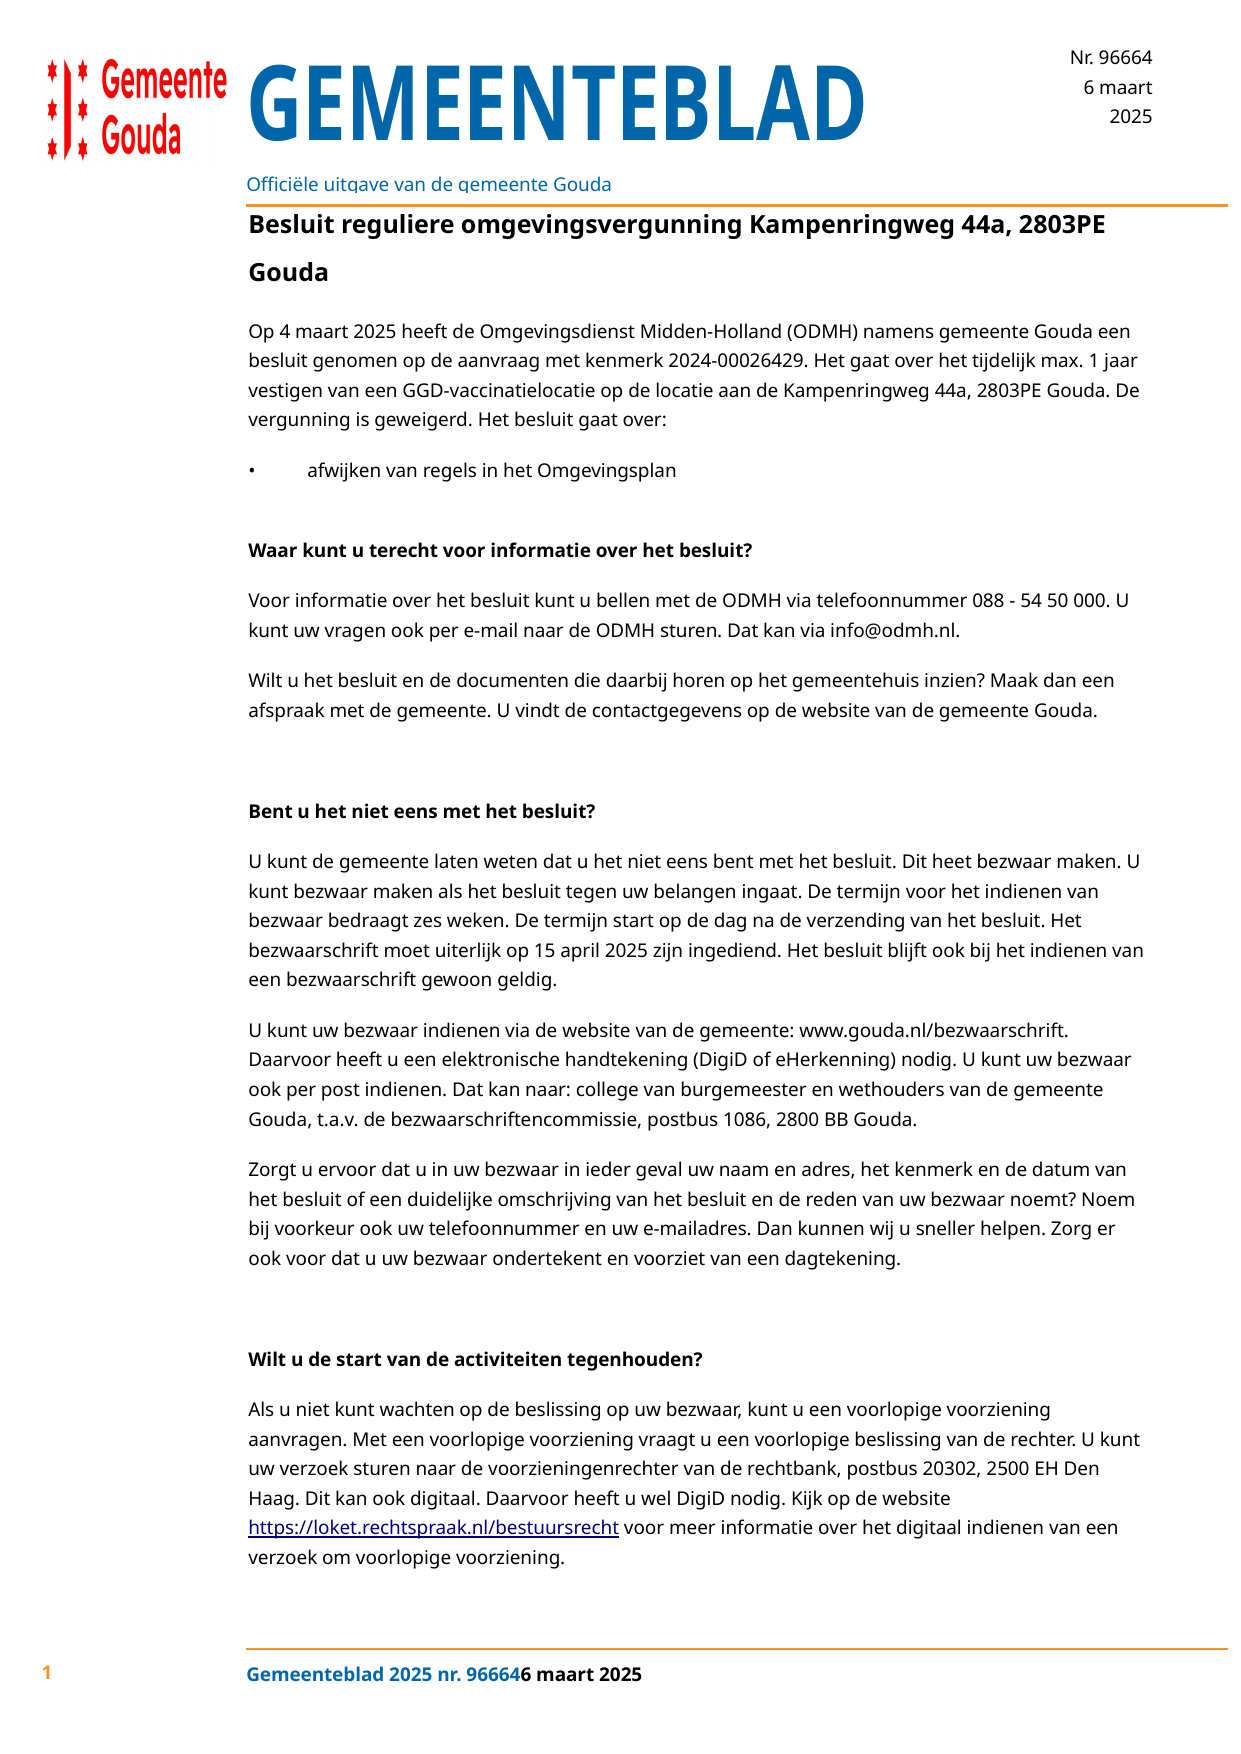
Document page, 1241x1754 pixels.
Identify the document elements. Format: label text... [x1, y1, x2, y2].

text U kunt uw bezwaar indienen via de website van de gemeente: www.gouda.nl/bezwaarschrift. Daarvoor heeft u een elektronische handtekening (DigiD of eHerkenning) nodig. U kunt uw bezwaar ook per post indienen. Dat kan naar: college van burgemeester en wethouders van de gemeente Gouda, t.a.v. de bezwaarschriftencommissie, postbus 1086, 2800 BB Gouda. [248, 1017, 1152, 1132]
text U kunt de gemeente laten weten dat u het niet eens bent met het besluit. Dit heet bezwaar maken. U kunt bezwaar maken als het besluit tegen uw belangen ingaat. De termijn voor het indienen van bezwaar bedraagt zes weken. De termijn start op de dag na de verzending van het besluit. Het bezwaarschrift moet uiterlijk op 15 april 2025 zijn ingediend. Het besluit blijft ook bij het indienen van een bezwaarschrift gewoon geldig. [248, 848, 1152, 992]
text Wilt u het besluit en de documenten die daarbij horen op het gemeentehuis inzien? Maak dan een afspraak met de gemeente. U vindt de contactgegevens op de website van de gemeente Gouda. [248, 667, 1152, 723]
text Wilt u de start van de activiteiten tegenhouden? [248, 1346, 1152, 1372]
text Waar kunt u terecht voor informatie over het besluit? [248, 537, 1152, 563]
picture [41, 47, 231, 172]
text Zorgt u ervoor dat u in uw bezwaar in ieder geval uw naam en adres, het kenmerk en de datum van het besluit of een duidelijke omschrijving van het besluit en de reden van uw bezwaar noemt? Noem bij voorkeur ook uw telefoonnummer en uw e-mailadres. Dan kunnen wij u sneller helpen. Zorg er ook voor dat u uw bezwaar ondertekent en voorziet van een dagtekening. [248, 1156, 1152, 1271]
text Voor informatie over het besluit kunt u bellen met de ODMH via telefoonnummer 088 - 54 50 000. U kunt uw vragen ook per e-mail naar de ODMH sturen. Dat kan via info@odmh.nl. [248, 587, 1152, 643]
list afwijken van regels in het Omgevingsplan [248, 457, 1152, 483]
text Besluit reguliere omgevingsvergunning Kampenringweg 44a, 2803PE Gouda [248, 207, 1152, 288]
text Bent u het niet eens met het besluit? [248, 798, 1152, 824]
text Als u niet kunt wachten op de beslissing op uw bezwaar, kunt u een voorlopige voorziening aanvragen. Met een voorlopige voorziening vraagt u een voorlopige beslissing van de rechter. U kunt uw verzoek sturen naar de voorzieningenrechter van de rechtbank, postbus 20302, 2500 EH Den Haag. Dit kan ook digitaal. Daarvoor heeft u wel DigiD nodig. Kijk op de website https://loket.rechtspraak.nl/bestuursrecht voor meer informatie over het digitaal indienen van een verzoek om voorlopige voorziening. [248, 1396, 1152, 1570]
text Op 4 maart 2025 heeft de Omgevingsdienst Midden-Holland (ODMH) namens gemeente Gouda een besluit genomen op de aanvraag met kenmerk 2024-00026429. Het gaat over het tijdelijk max. 1 jaar vestigen van een GGD-vaccinatielocatie op de locatie aan de Kampenringweg 44a, 2803PE Gouda. De vergunning is geweigerd. Het besluit gaat over: [248, 318, 1152, 432]
